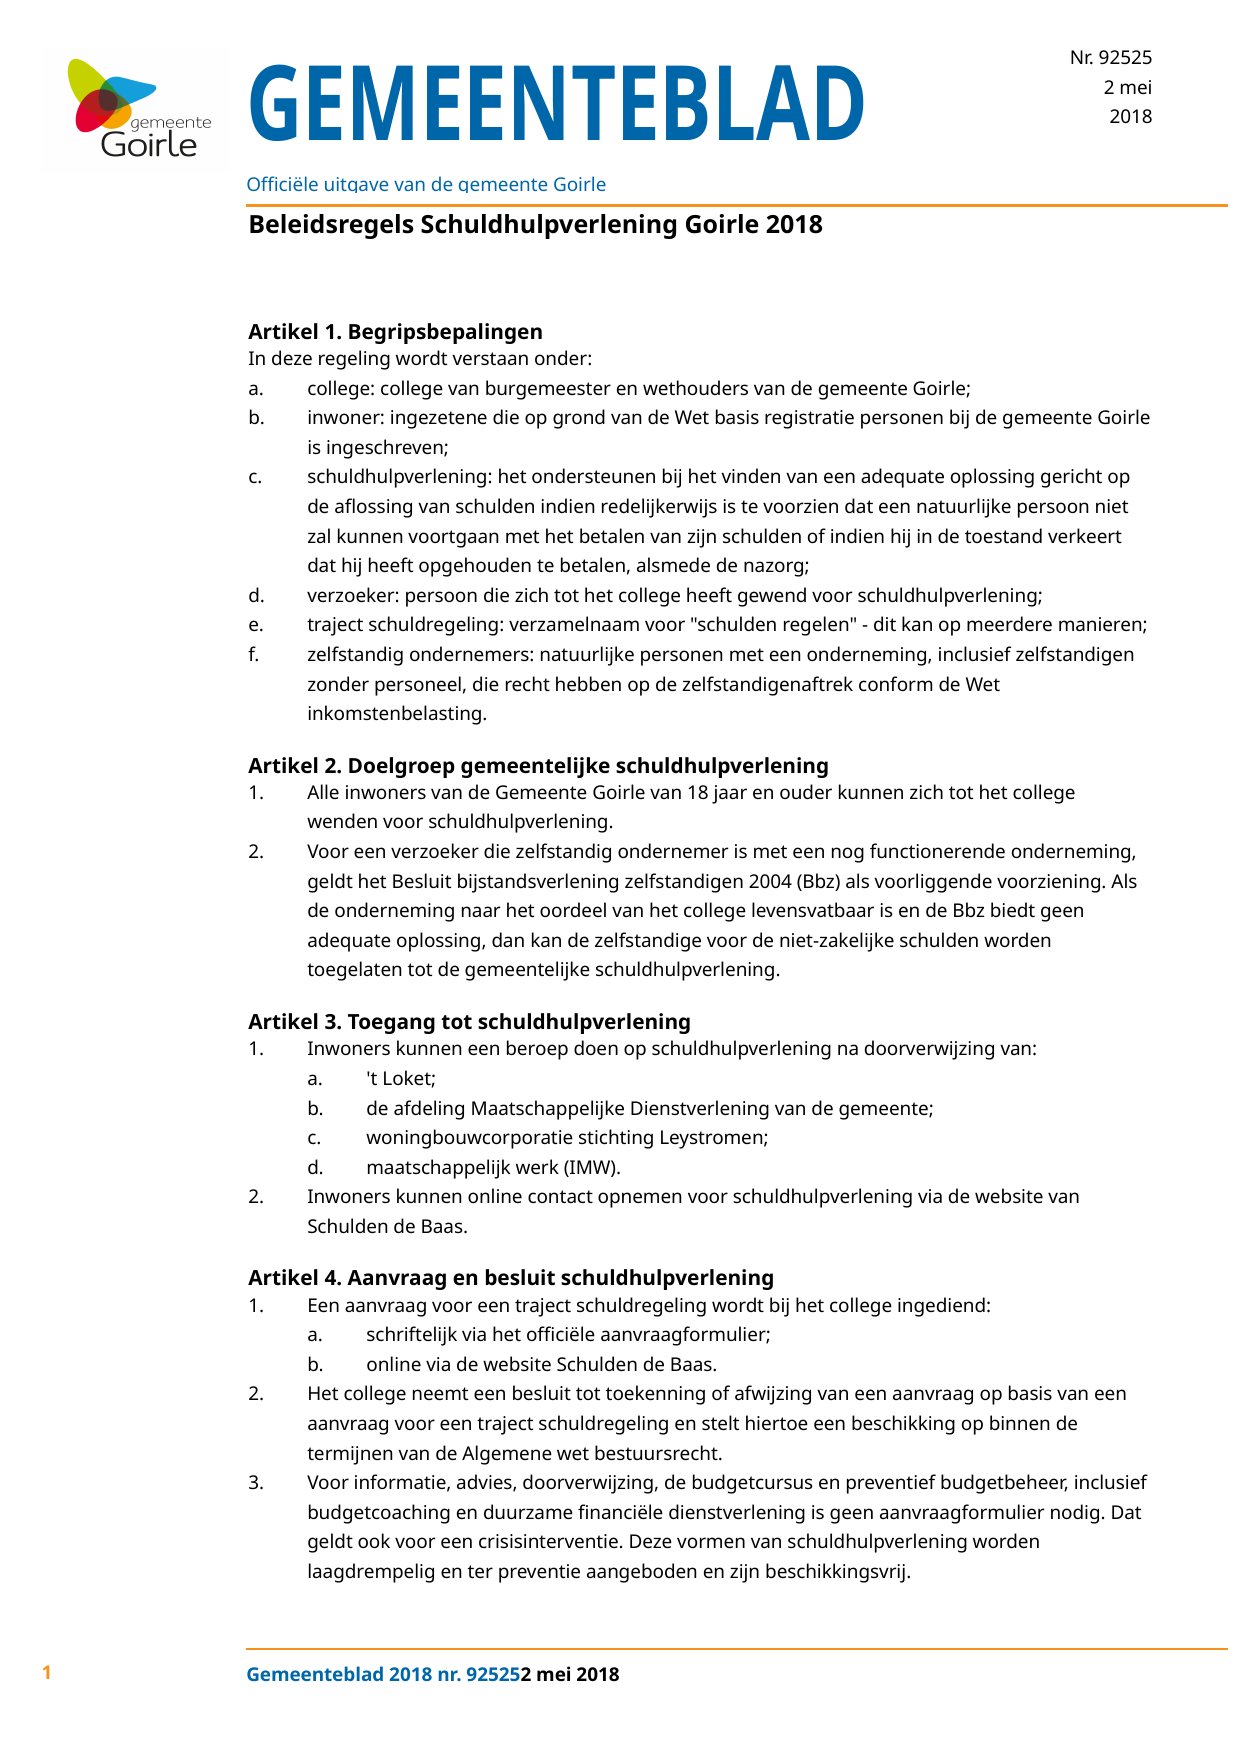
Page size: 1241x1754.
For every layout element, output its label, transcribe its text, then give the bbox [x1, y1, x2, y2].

list maatschappelijk werk (IMW). [307, 1154, 1152, 1179]
list schuldhulpverlening: het ondersteunen bij het vinden van een adequate oplossing gericht op de aflossing van schulden indien redelijkerwijs is te voorzien dat een natuurlijke persoon niet zal kunnen voortgaan met het betalen van zijn schulden of indien hij in de toestand verkeert dat hij heeft opgehouden te betalen, alsmede de nazorg; [248, 464, 1152, 578]
list Een aanvraag voor een traject schuldregeling wordt bij het college ingediend: [248, 1292, 1152, 1318]
text Artikel 2. Doelgroep gemeentelijke schuldhulpverlening [248, 751, 1152, 779]
text In deze regeling wordt verstaan onder: [248, 345, 1152, 371]
list traject schuldregeling: verzamelnaam voor "schulden regelen" - dit kan op meerdere manieren; [248, 612, 1152, 637]
list 't Loket; [307, 1065, 1152, 1091]
list online via de website Schulden de Baas. [307, 1351, 1152, 1377]
text Artikel 3. Toegang tot schuldhulpverlening [248, 1007, 1152, 1036]
list college: college van burgemeester en wethouders van de gemeente Goirle; [248, 375, 1152, 401]
text Beleidsregels Schuldhulpverlening Goirle 2018 [248, 207, 1152, 241]
list inwoner: ingezetene die op grond van de Wet basis registratie personen bij de gemeente Goirle is ingeschreven; [248, 404, 1152, 460]
list de afdeling Maatschappelijke Dienstverlening van de gemeente; [307, 1095, 1152, 1120]
list schriftelijk via het officiële aanvraagformulier; [307, 1321, 1152, 1347]
list verzoeker: persoon die zich tot het college heeft gewend voor schuldhulpverlening; [248, 582, 1152, 608]
list zelfstandig ondernemers: natuurlijke personen met een onderneming, inclusief zelfstandigen zonder personeel, die recht hebben op de zelfstandigenaftrek conform de Wet inkomstenbelasting. [248, 641, 1152, 726]
list woningbouwcorporatie stichting Leystromen; [307, 1124, 1152, 1150]
text Artikel 4. Aanvraag en besluit schuldhulpverlening [248, 1263, 1152, 1292]
text Artikel 1. Begripsbepalingen [248, 317, 1152, 345]
list Alle inwoners van de Gemeente Goirle van 18 jaar en ouder kunnen zich tot het college wenden voor schuldhulpverlening. [248, 779, 1152, 834]
list Inwoners kunnen online contact opnemen voor schuldhulpverlening via de website van Schulden de Baas. [248, 1183, 1152, 1239]
list Inwoners kunnen een beroep doen op schuldhulpverlening na doorverwijzing van: [248, 1036, 1152, 1061]
list Het college neemt een besluit tot toekenning of afwijzing van een aanvraag op basis van een aanvraag voor een traject schuldregeling en stelt hiertoe een beschikking op binnen de termijnen van de Algemene wet bestuursrecht. [248, 1381, 1152, 1466]
picture [41, 47, 231, 172]
list Voor een verzoeker die zelfstandig ondernemer is met een nog functionerende onderneming, geldt het Besluit bijstandsverlening zelfstandigen 2004 (Bbz) als voorliggende voorziening. Als de onderneming naar het oordeel van het college levensvatbaar is en de Bbz biedt geen adequate oplossing, dan kan de zelfstandige voor de niet-zakelijke schulden worden toegelaten tot de gemeentelijke schuldhulpverlening. [248, 838, 1152, 982]
list Voor informatie, advies, doorverwijzing, de budgetcursus en preventief budgetbeheer, inclusief budgetcoaching en duurzame financiële dienstverlening is geen aanvraagformulier nodig. Dat geldt ook voor een crisisinterventie. Deze vormen van schuldhulpverlening worden laagdrempelig en ter preventie aangeboden en zijn beschikkingsvrij. [248, 1469, 1152, 1584]
